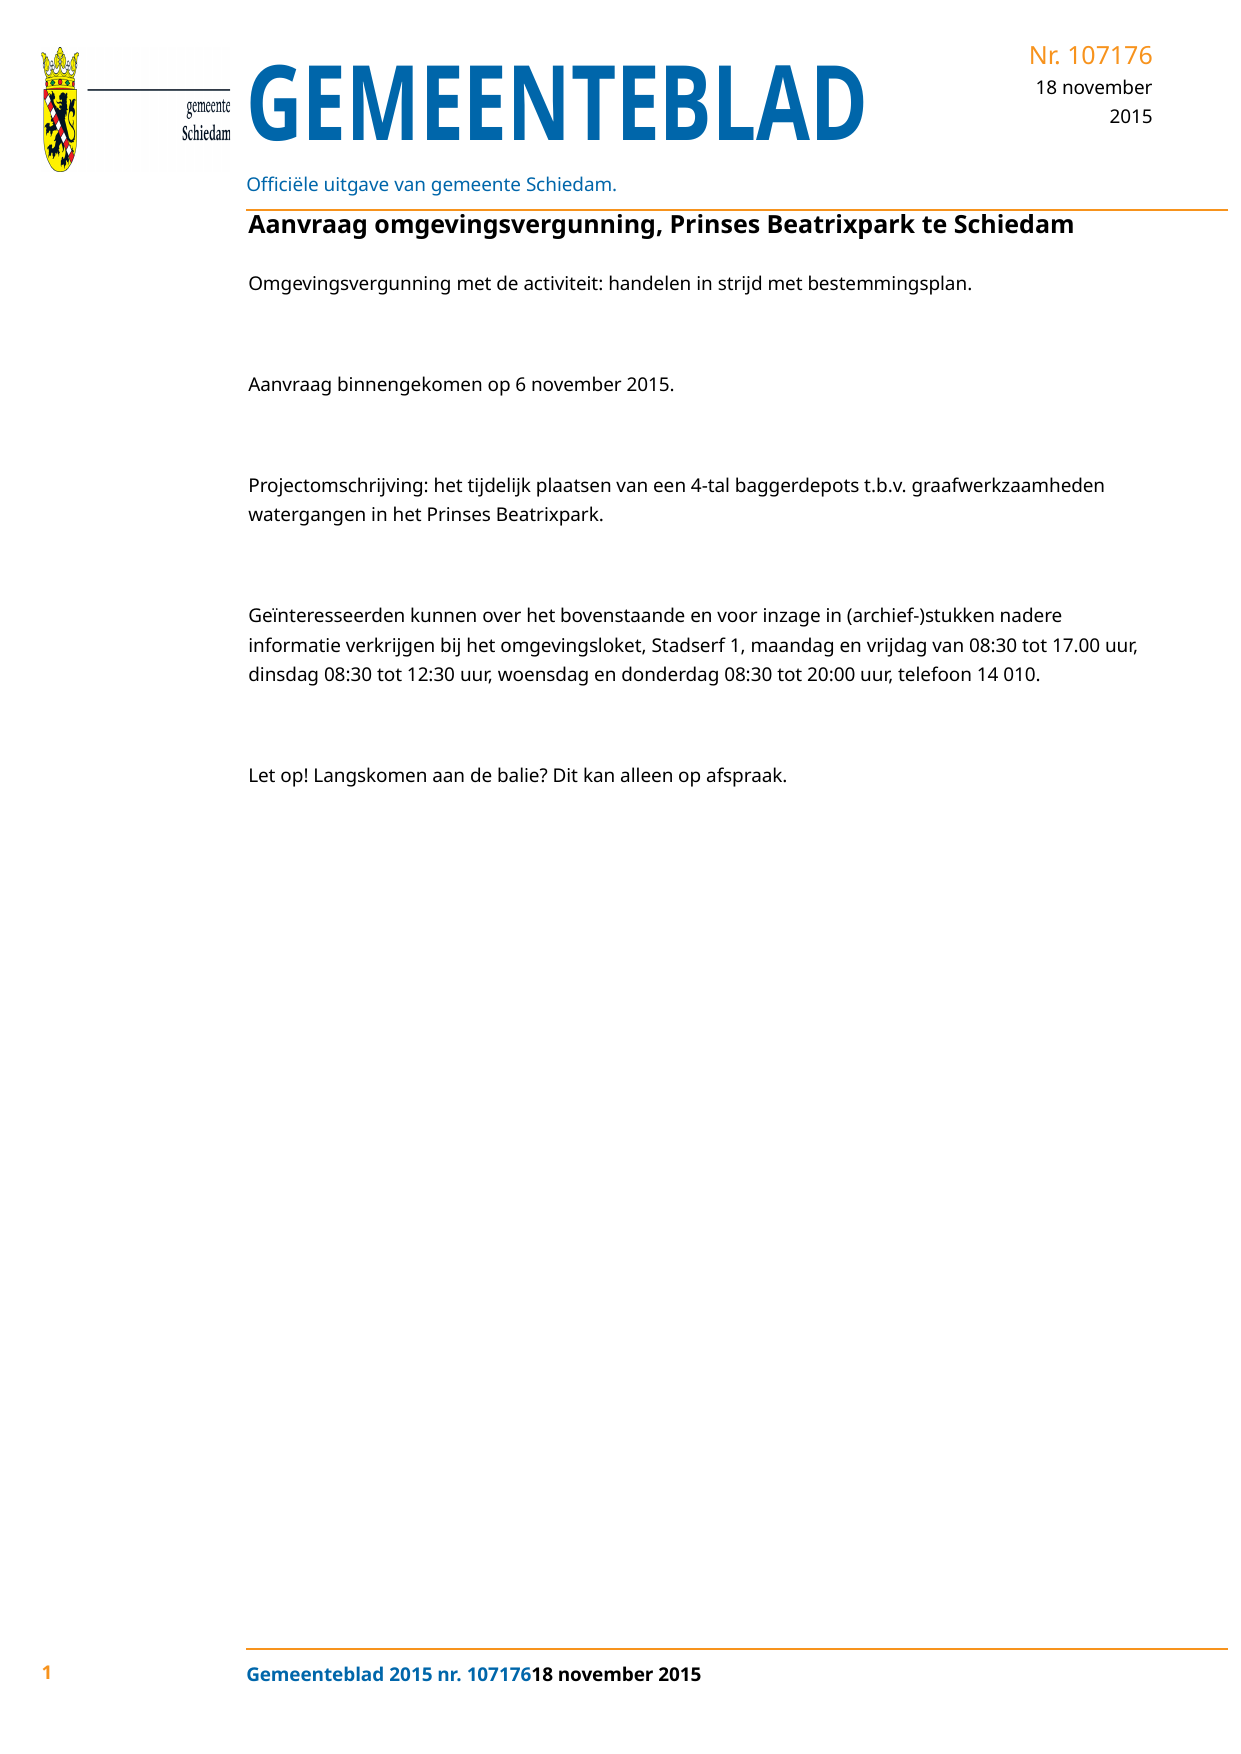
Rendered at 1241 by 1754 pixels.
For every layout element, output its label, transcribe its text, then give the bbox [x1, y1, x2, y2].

text Projectomschrijving: het tijdelijk plaatsen van een 4-tal baggerdepots t.b.v. graafwerkzaamheden watergangen in het Prinses Beatrixpark. [248, 472, 1152, 527]
text Aanvraag omgevingsvergunning, Prinses Beatrixpark te Schiedam [248, 211, 1152, 241]
text Aanvraag binnengekomen op 6 november 2015. [248, 371, 1152, 397]
text Let op! Langskomen aan de balie? Dit kan alleen op afspraak. [248, 762, 1152, 788]
picture [41, 47, 231, 172]
text Omgevingsvergunning met de activiteit: handelen in strijd met bestemmingsplan. [248, 270, 1152, 296]
text Geïnteresseerden kunnen over het bovenstaande en voor inzage in (archief-)stukken nadere informatie verkrijgen bij het omgevingsloket, Stadserf 1, maandag en vrijdag van 08:30 tot 17.00 uur, dinsdag 08:30 tot 12:30 uur, woensdag en donderdag 08:30 tot 20:00 uur, telefoon 14 010. [248, 602, 1152, 687]
